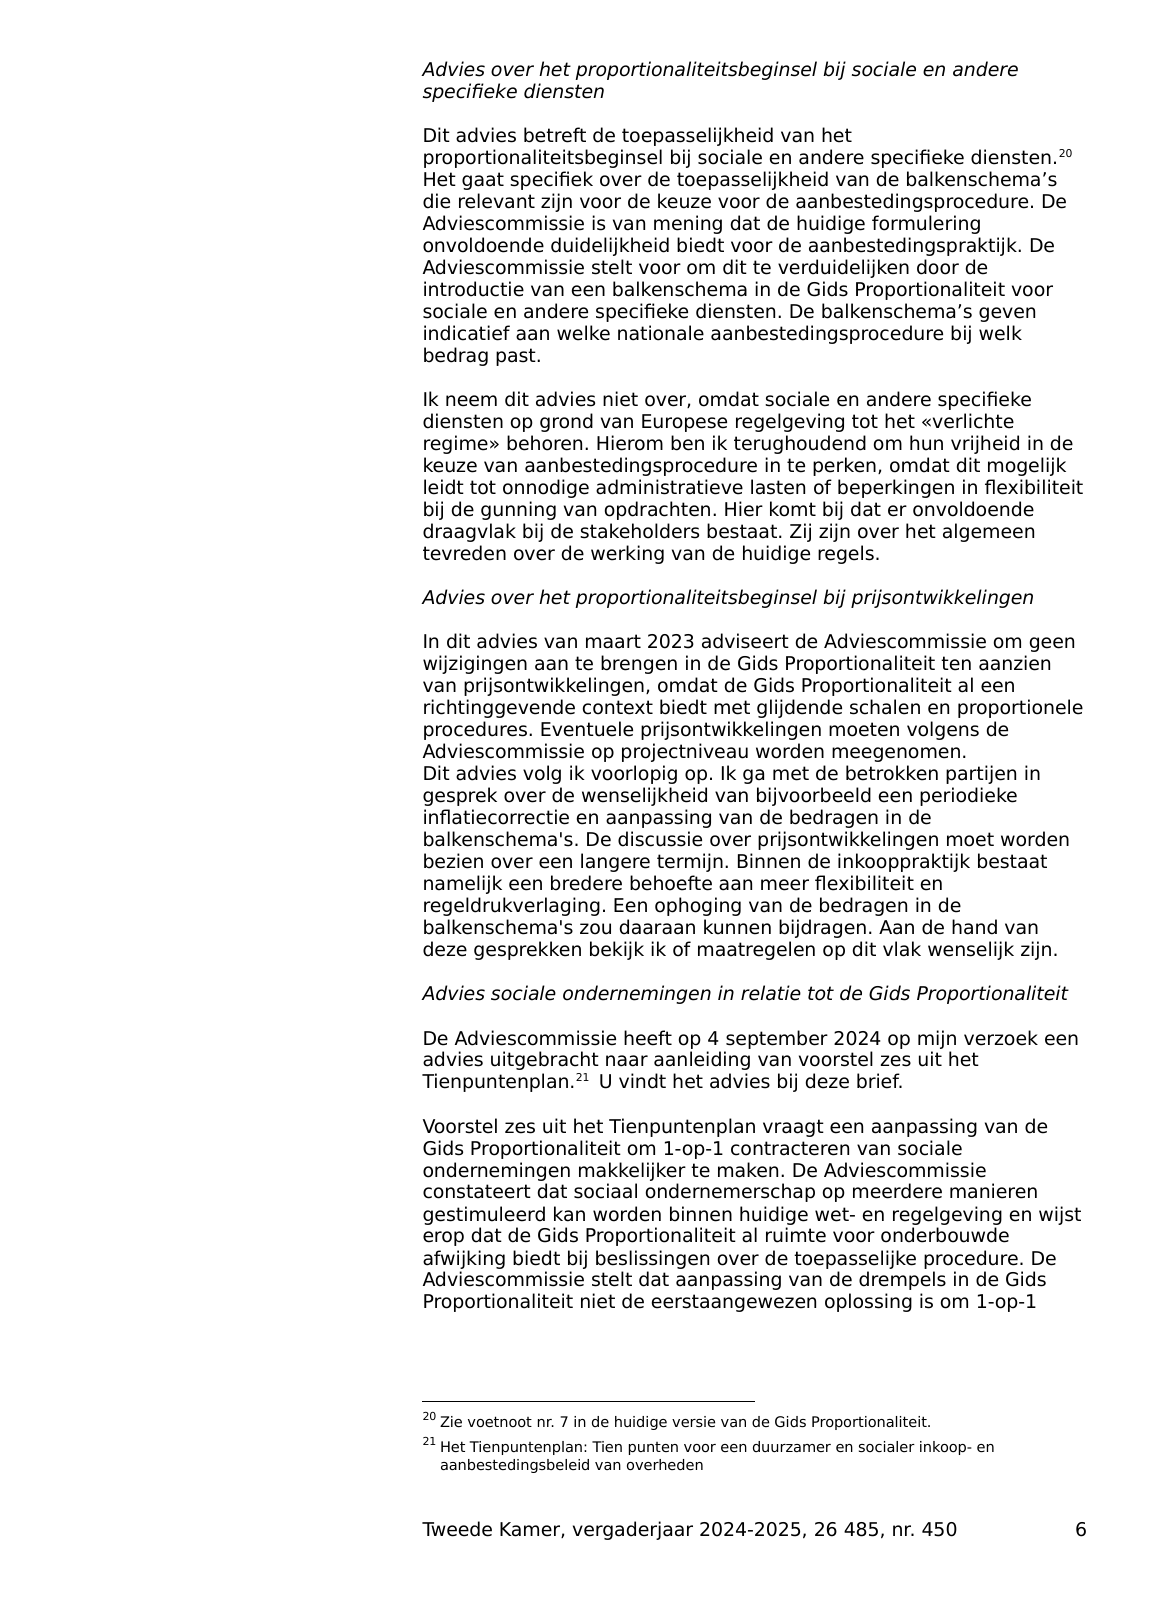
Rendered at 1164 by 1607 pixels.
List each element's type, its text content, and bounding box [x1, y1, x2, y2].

subtitle Advies over het proportionaliteitsbeginsel bij prijsontwikkelingen [422, 587, 1087, 609]
text Dit advies volg ik voorlopig op. Ik ga met de betrokken partijen in gesprek over de wenselijkheid van bijvoorbeeld een periodieke inflatiecorrectie en aanpassing van de bedragen in de balkenschema's. De discussie over prijsontwikkelingen moet worden bezien over een langere termijn. Binnen de inkooppraktijk bestaat namelijk een bredere behoefte aan meer flexibiliteit en regeldrukverlaging. Een ophoging van de bedragen in de balkenschema's zou daaraan kunnen bijdragen. Aan de hand van deze gesprekken bekijk ik of maatregelen op dit vlak wenselijk zijn. [422, 763, 1087, 961]
text Ik neem dit advies niet over, omdat sociale en andere specifieke diensten op grond van Europese regelgeving tot het «verlichte regime» behoren. Hierom ben ik terughoudend om hun vrijheid in de keuze van aanbestedingsprocedure in te perken, omdat dit mogelijk leidt tot onnodige administratieve lasten of beperkingen in flexibiliteit bij de gunning van opdrachten. Hier komt bij dat er onvoldoende draagvlak bij de stakeholders bestaat. Zij zijn over het algemeen tevreden over de werking van de huidige regels. [422, 389, 1087, 565]
text Zie voetnoot nr. 7 in de huidige versie van de Gids Proportionaliteit. [422, 1410, 1087, 1432]
text Voorstel zes uit het Tienpuntenplan vraagt een aanpassing van de Gids Proportionaliteit om 1-op-1 contracteren van sociale ondernemingen makkelijker te maken. De Adviescommissie constateert dat sociaal ondernemerschap op meerdere manieren gestimuleerd kan worden binnen huidige wet- en regelgeving en wijst erop dat de Gids Proportionaliteit al ruimte voor onderbouwde afwijking biedt bij beslissingen over de toepasselijke procedure. De Adviescommissie stelt dat aanpassing van de drempels in de Gids Proportionaliteit niet de eerstaangewezen oplossing is om 1-op-1 [422, 1116, 1087, 1313]
subtitle Advies over het proportionaliteitsbeginsel bij sociale en andere specifieke diensten [422, 59, 1087, 103]
text In dit advies van maart 2023 adviseert de Adviescommissie om geen wijzigingen aan te brengen in de Gids Proportionaliteit ten aanzien van prijsontwikkelingen, omdat de Gids Proportionaliteit al een richtinggevende context biedt met glijdende schalen en proportionele procedures. Eventuele prijsontwikkelingen moeten volgens de Adviescommissie op projectniveau worden meegenomen. [422, 631, 1087, 763]
text Het Tienpuntenplan: Tien punten voor een duurzamer en socialer inkoop- en aanbestedingsbeleid van overheden [422, 1435, 1087, 1474]
text De Adviescommissie heeft op 4 september 2024 op mijn verzoek een advies uitgebracht naar aanleiding van voorstel zes uit het Tienpuntenplan. U vindt het advies bij deze brief. [422, 1027, 1087, 1093]
text Dit advies betreft de toepasselijkheid van het proportionaliteitsbeginsel bij sociale en andere specifieke diensten. Het gaat specifiek over de toepasselijkheid van de balkenschema’s die relevant zijn voor de keuze voor de aanbestedingsprocedure. De Adviescommissie is van mening dat de huidige formulering onvoldoende duidelijkheid biedt voor de aanbestedingspraktijk. De Adviescommissie stelt voor om dit te verduidelijken door de introductie van een balkenschema in de Gids Proportionaliteit voor sociale en andere specifieke diensten. De balkenschema’s geven indicatief aan welke nationale aanbestedingsprocedure bij welk bedrag past. [422, 125, 1087, 367]
subtitle Advies sociale ondernemingen in relatie tot de Gids Proportionaliteit [422, 983, 1087, 1005]
